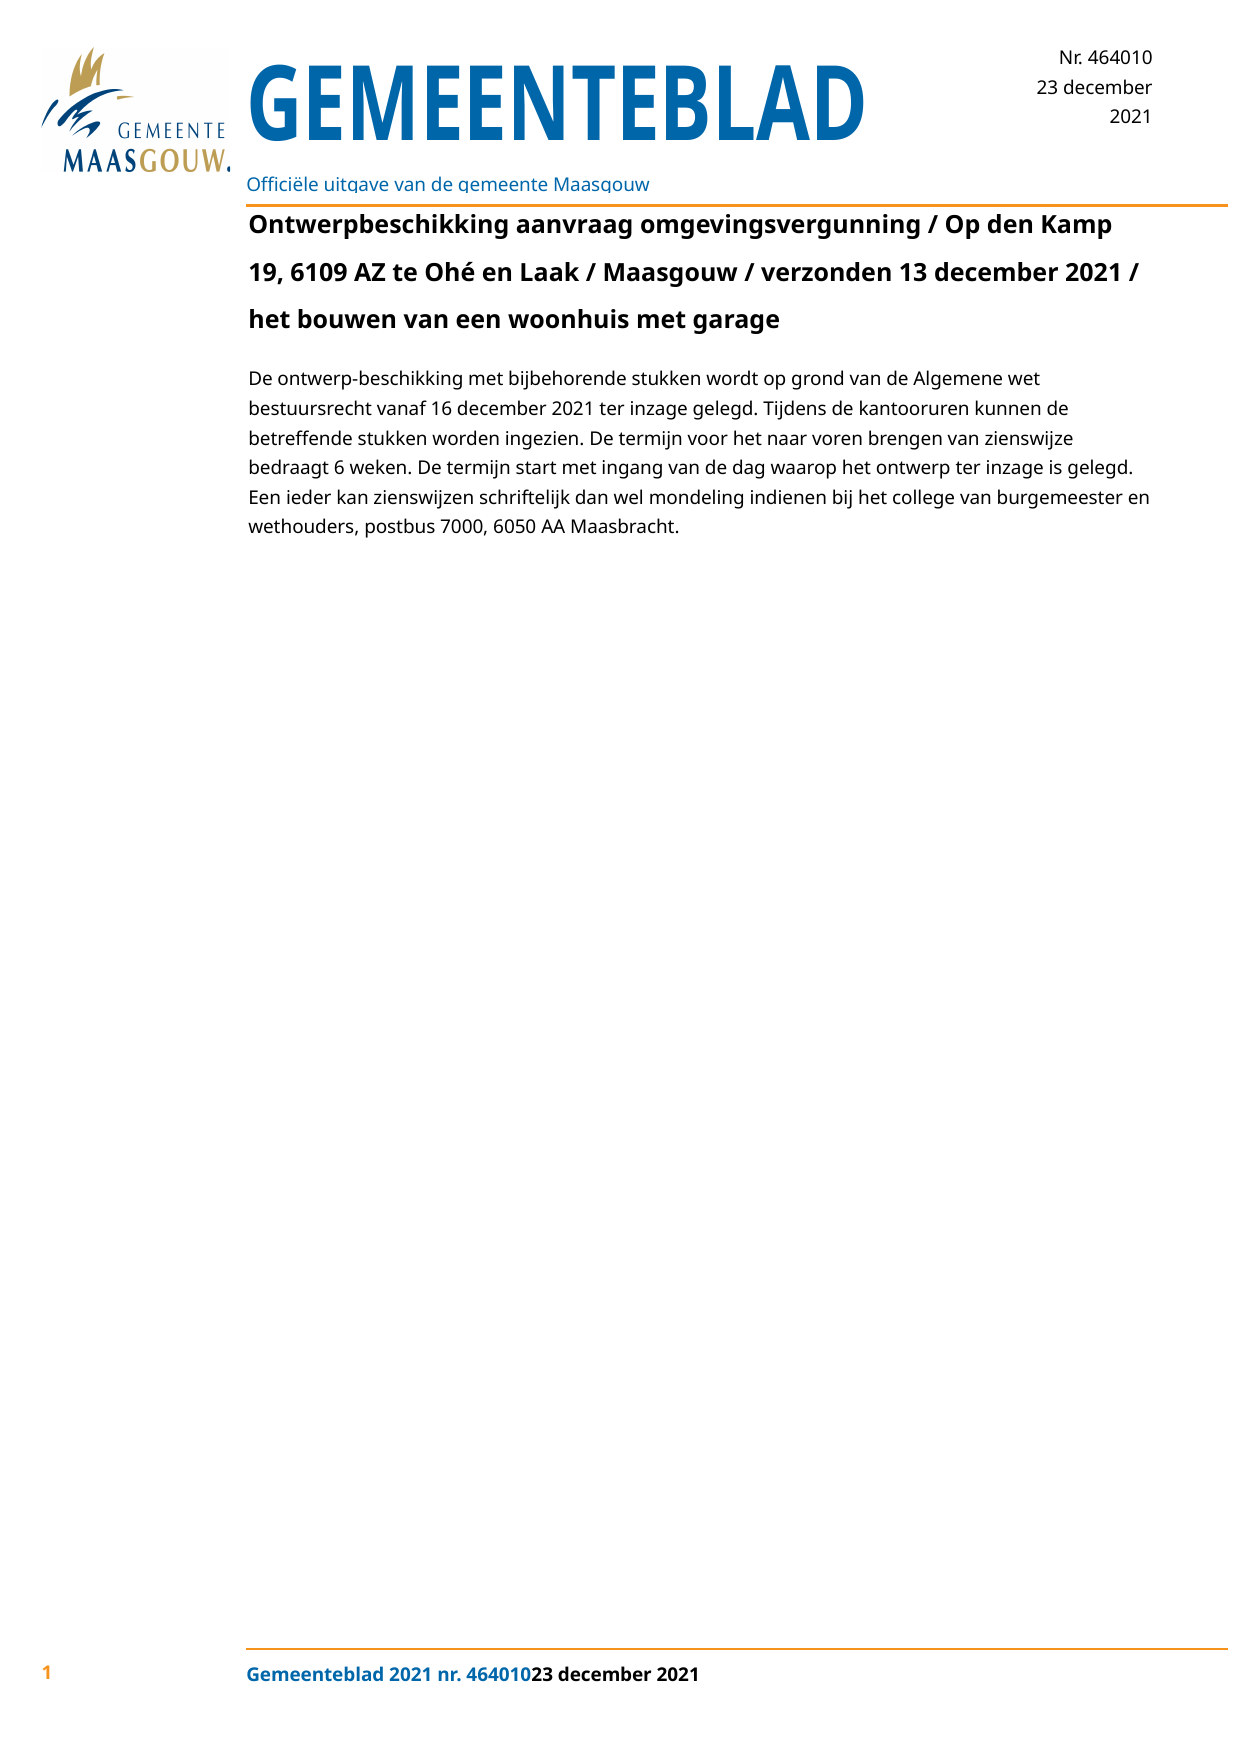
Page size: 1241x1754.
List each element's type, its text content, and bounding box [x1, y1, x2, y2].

text Ontwerpbeschikking aanvraag omgevingsvergunning / Op den Kamp 19, 6109 AZ te Ohé en Laak / Maasgouw / verzonden 13 december 2021 / het bouwen van een woonhuis met garage [248, 207, 1152, 336]
text De ontwerp-beschikking met bijbehorende stukken wordt op grond van de Algemene wet bestuursrecht vanaf 16 december 2021 ter inzage gelegd. Tijdens de kantooruren kunnen de betreffende stukken worden ingezien. De termijn voor het naar voren brengen van zienswijze bedraagt 6 weken. De termijn start met ingang van de dag waarop het ontwerp ter inzage is gelegd. Een ieder kan zienswijzen schriftelijk dan wel mondeling indienen bij het college van burgemeester en wethouders, postbus 7000, 6050 AA Maasbracht. [248, 366, 1152, 539]
picture [41, 47, 231, 172]
